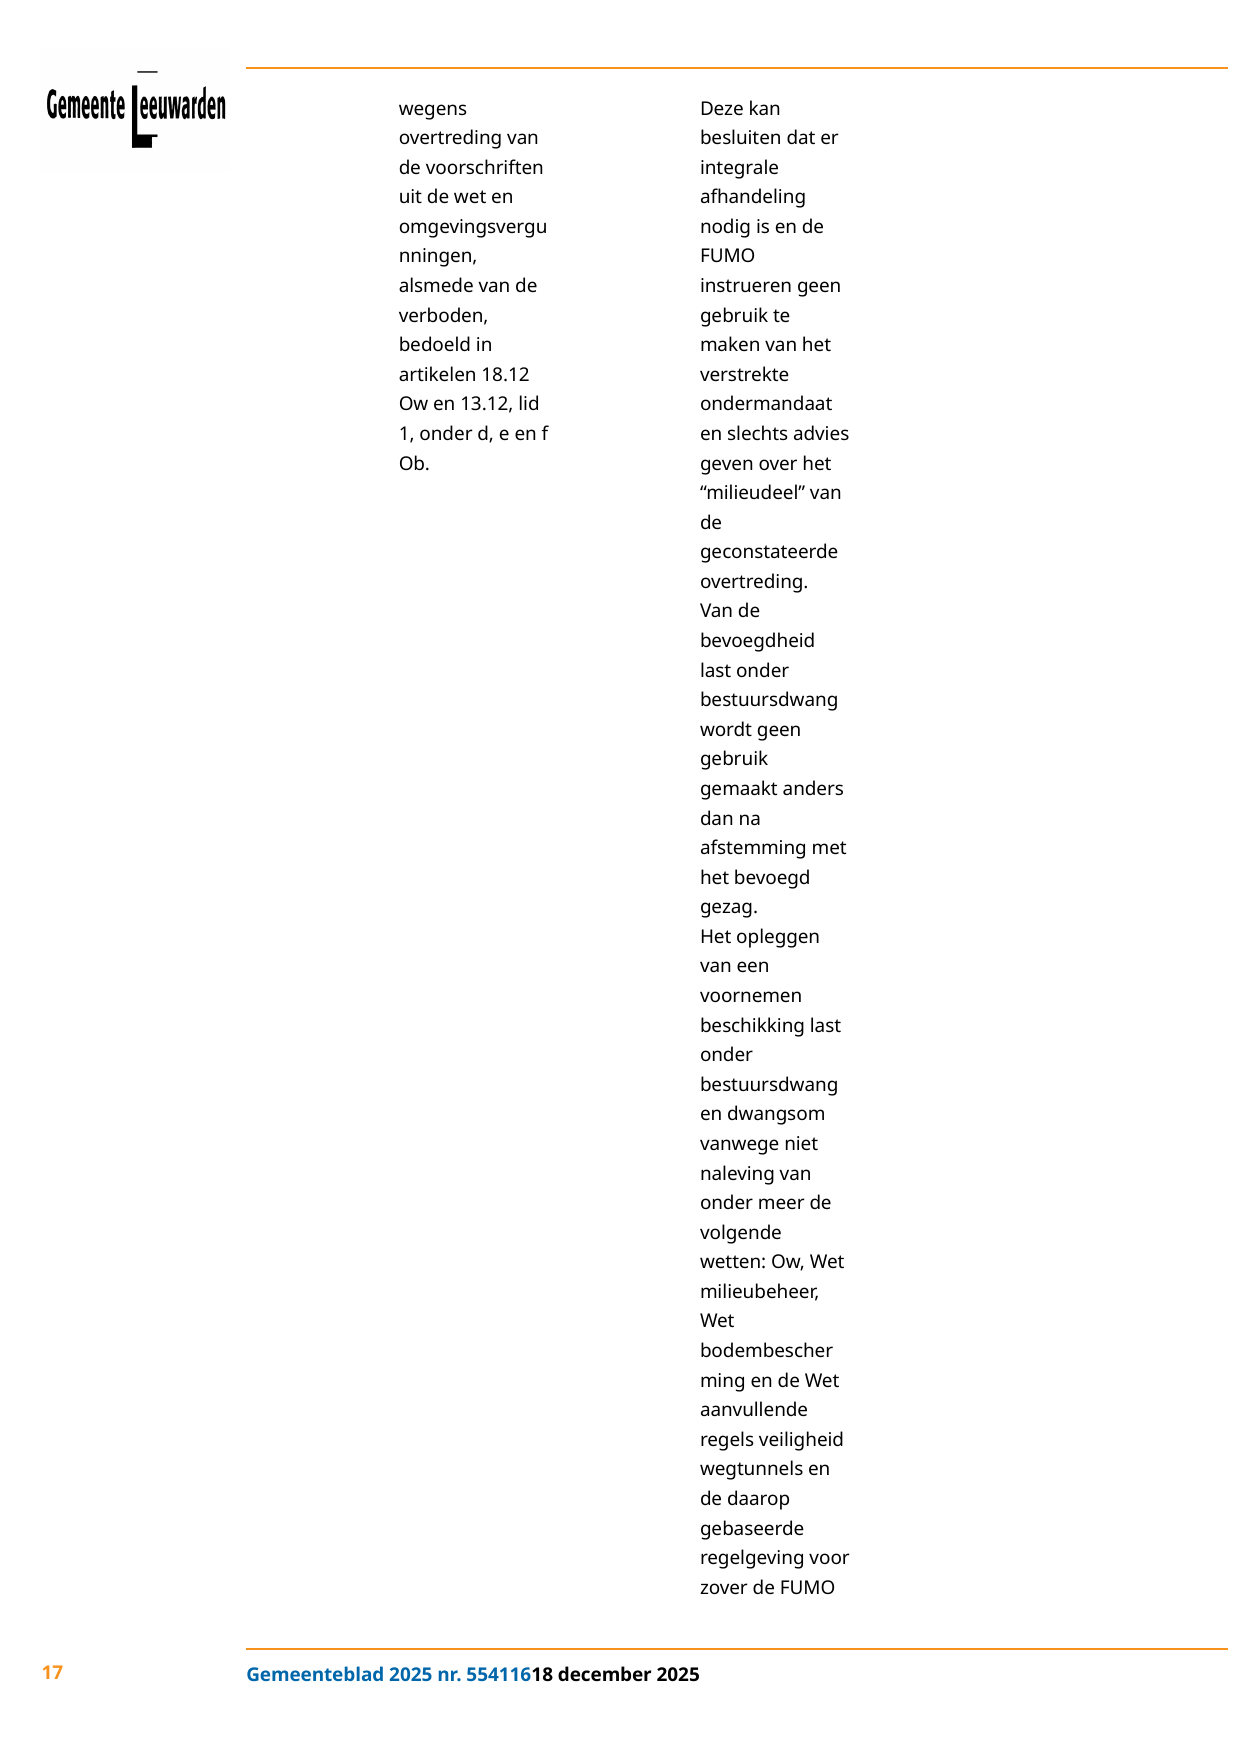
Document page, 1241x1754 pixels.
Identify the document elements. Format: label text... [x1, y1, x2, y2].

table_cell wegens overtreding van de voorschriften uit de wet en omgevingsvergunningen, alsmede van de verboden, bedoeld in artikelen 18.12 Ow en 13.12, lid 1, onder d, e en f Ob. [399, 95, 549, 1600]
table_cell [549, 95, 700, 1600]
picture [41, 47, 231, 172]
table_cell [248, 95, 398, 1600]
table_cell [850, 95, 1152, 1600]
table_cell Deze kan besluiten dat er integrale afhandeling nodig is en de FUMO instrueren geen gebruik te maken van het verstrekte ondermandaat en slechts advies geven over het “milieudeel” van de geconstateerde overtreding. Van de bevoegdheid last onder bestuursdwang wordt geen gebruik gemaakt anders dan na afstemming met het bevoegd gezag. Het opleggen van een voornemen beschikking last onder bestuursdwang en dwangsom vanwege niet naleving van onder meer de volgende wetten: Ow, Wet milieubeheer, Wet bodembescherming en de Wet aanvullende regels veiligheid wegtunnels en de daarop gebaseerde regelgeving voor zover de FUMO [700, 95, 850, 1600]
